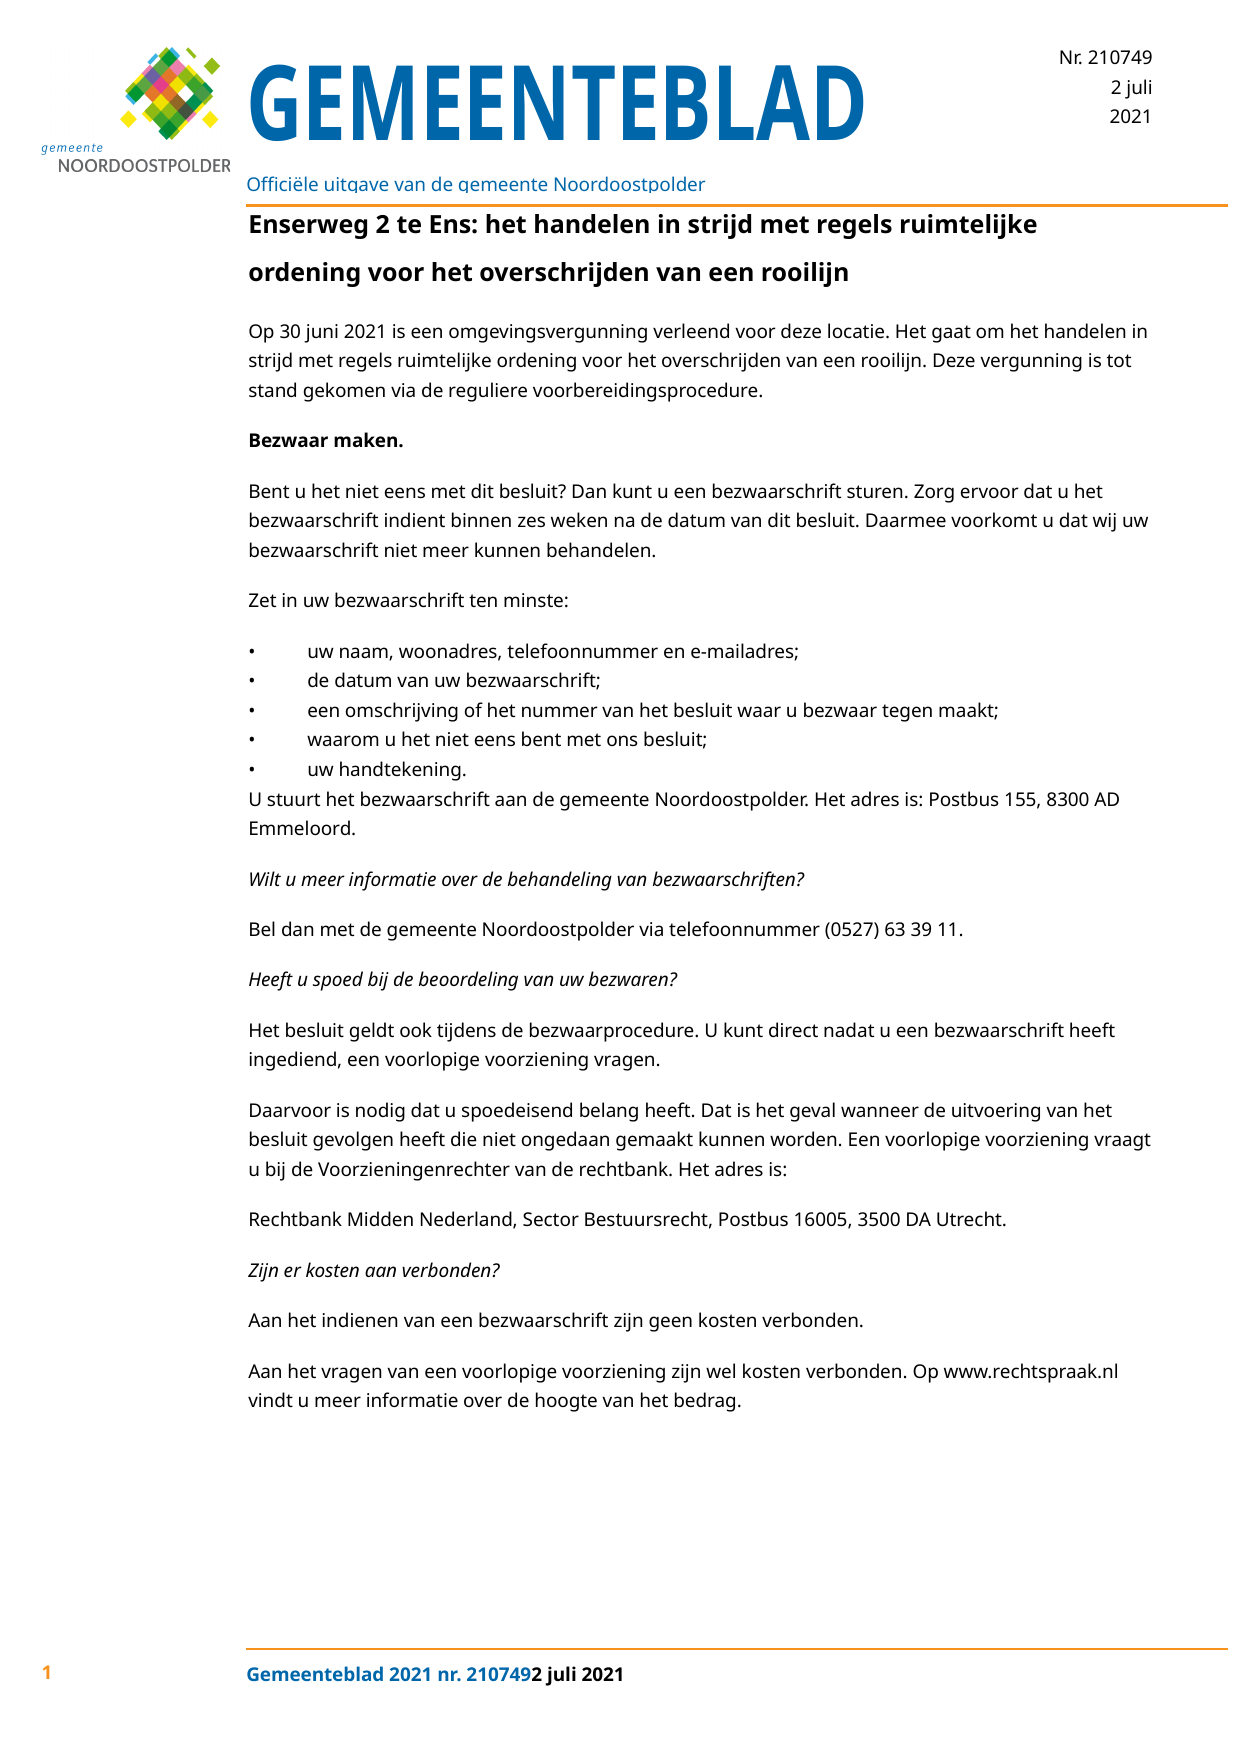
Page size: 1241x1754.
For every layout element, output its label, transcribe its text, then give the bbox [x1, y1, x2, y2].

text Wilt u meer informatie over de behandeling van bezwaarschriften? [248, 866, 1152, 892]
text Bent u het niet eens met dit besluit? Dan kunt u een bezwaarschrift sturen. Zorg ervoor dat u het bezwaarschrift indient binnen zes weken na de datum van dit besluit. Daarmee voorkomt u dat wij uw bezwaarschrift niet meer kunnen behandelen. [248, 478, 1152, 563]
list waarom u het niet eens bent met ons besluit; [248, 727, 1152, 752]
text Aan het vragen van een voorlopige voorziening zijn wel kosten verbonden. Op www.rechtspraak.nl vindt u meer informatie over de hoogte van het bedrag. [248, 1358, 1152, 1413]
text Zet in uw bezwaarschrift ten minste: [248, 587, 1152, 613]
text Zijn er kosten aan verbonden? [248, 1257, 1152, 1283]
list uw naam, woonadres, telefoonnummer en e-mailadres; [248, 638, 1152, 664]
text Op 30 juni 2021 is een omgevingsvergunning verleend voor deze locatie. Het gaat om het handelen in strijd met regels ruimtelijke ordening voor het overschrijden van een rooilijn. Deze vergunning is tot stand gekomen via de reguliere voorbereidingsprocedure. [248, 318, 1152, 403]
text Bezwaar maken. [248, 427, 1152, 453]
text Het besluit geldt ook tijdens de bezwaarprocedure. U kunt direct nadat u een bezwaarschrift heeft ingediend, een voorlopige voorziening vragen. [248, 1017, 1152, 1072]
text Daarvoor is nodig dat u spoedeisend belang heeft. Dat is het geval wanneer de uitvoering van het besluit gevolgen heeft die niet ongedaan gemaakt kunnen worden. Een voorlopige voorziening vraagt u bij de Voorzieningenrechter van de rechtbank. Het adres is: [248, 1097, 1152, 1182]
list een omschrijving of het nummer van het besluit waar u bezwaar tegen maakt; [248, 697, 1152, 723]
text Bel dan met de gemeente Noordoostpolder via telefoonnummer (0527) 63 39 11. [248, 916, 1152, 942]
list uw handtekening. [248, 756, 1152, 782]
list de datum van uw bezwaarschrift; [248, 667, 1152, 693]
picture [41, 47, 231, 172]
text Aan het indienen van een bezwaarschrift zijn geen kosten verbonden. [248, 1307, 1152, 1333]
text Enserweg 2 te Ens: het handelen in strijd met regels ruimtelijke ordening voor het overschrijden van een rooilijn [248, 207, 1152, 288]
text Rechtbank Midden Nederland, Sector Bestuursrecht, Postbus 16005, 3500 DA Utrecht. [248, 1207, 1152, 1232]
text Heeft u spoed bij de beoordeling van uw bezwaren? [248, 967, 1152, 992]
text U stuurt het bezwaarschrift aan de gemeente Noordoostpolder. Het adres is: Postbus 155, 8300 AD Emmeloord. [248, 786, 1152, 841]
